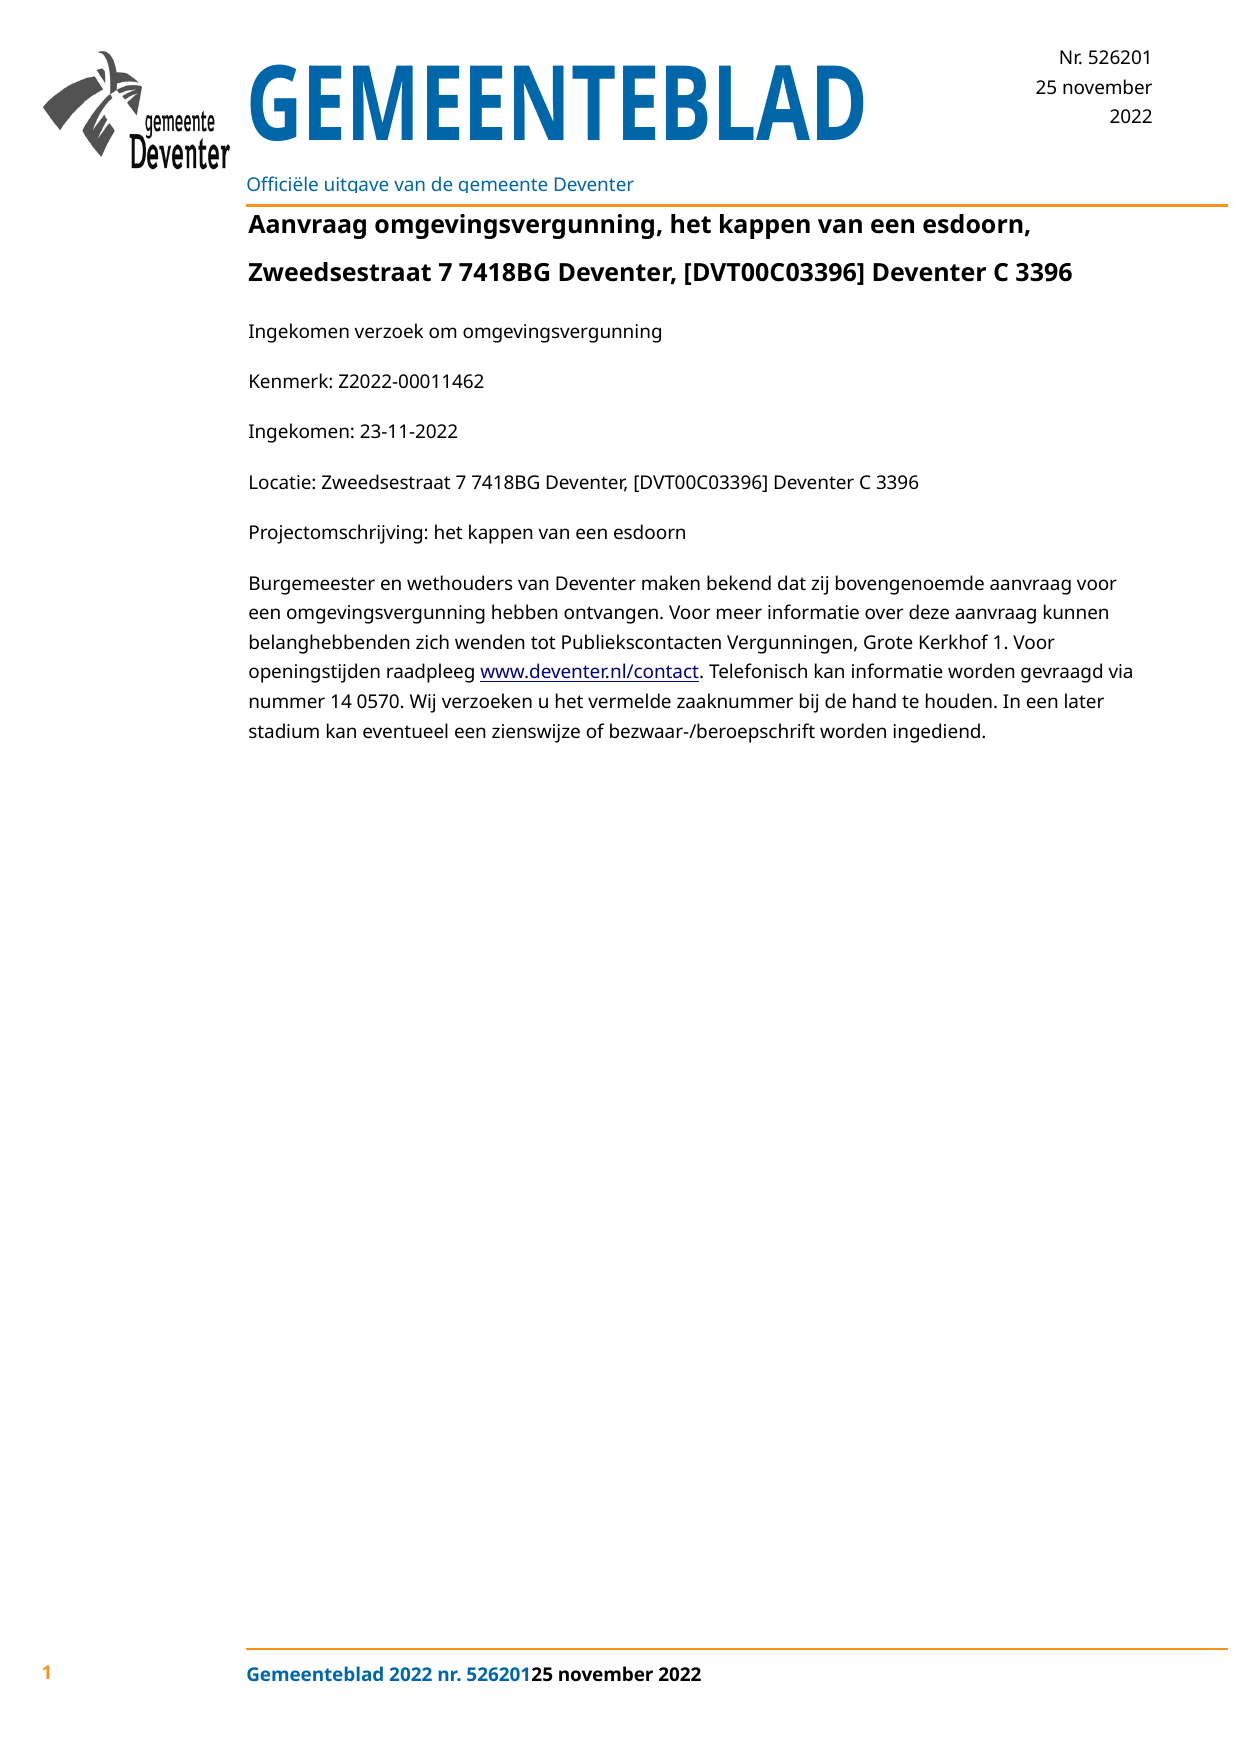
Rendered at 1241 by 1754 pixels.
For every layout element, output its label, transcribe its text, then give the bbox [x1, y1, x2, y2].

text Locatie: Zweedsestraat 7 7418BG Deventer, [DVT00C03396] Deventer C 3396 [248, 469, 1152, 495]
picture [41, 47, 231, 172]
text Aanvraag omgevingsvergunning, het kappen van een esdoorn, Zweedsestraat 7 7418BG Deventer, [DVT00C03396] Deventer C 3396 [248, 207, 1152, 288]
text Ingekomen: 23-11-2022 [248, 419, 1152, 444]
text Ingekomen verzoek om omgevingsvergunning [248, 318, 1152, 344]
text Projectomschrijving: het kappen van een esdoorn [248, 519, 1152, 545]
text Burgemeester en wethouders van Deventer maken bekend dat zij bovengenoemde aanvraag voor een omgevingsvergunning hebben ontvangen. Voor meer informatie over deze aanvraag kunnen belanghebbenden zich wenden tot Publiekscontacten Vergunningen, Grote Kerkhof 1. Voor openingstijden raadpleeg www.deventer.nl/contact. Telefonisch kan informatie worden gevraagd via nummer 14 0570. Wij verzoeken u het vermelde zaaknummer bij de hand te houden. In een later stadium kan eventueel een zienswijze of bezwaar-/beroepschrift worden ingediend. [248, 570, 1152, 744]
text Kenmerk: Z2022-00011462 [248, 368, 1152, 394]
